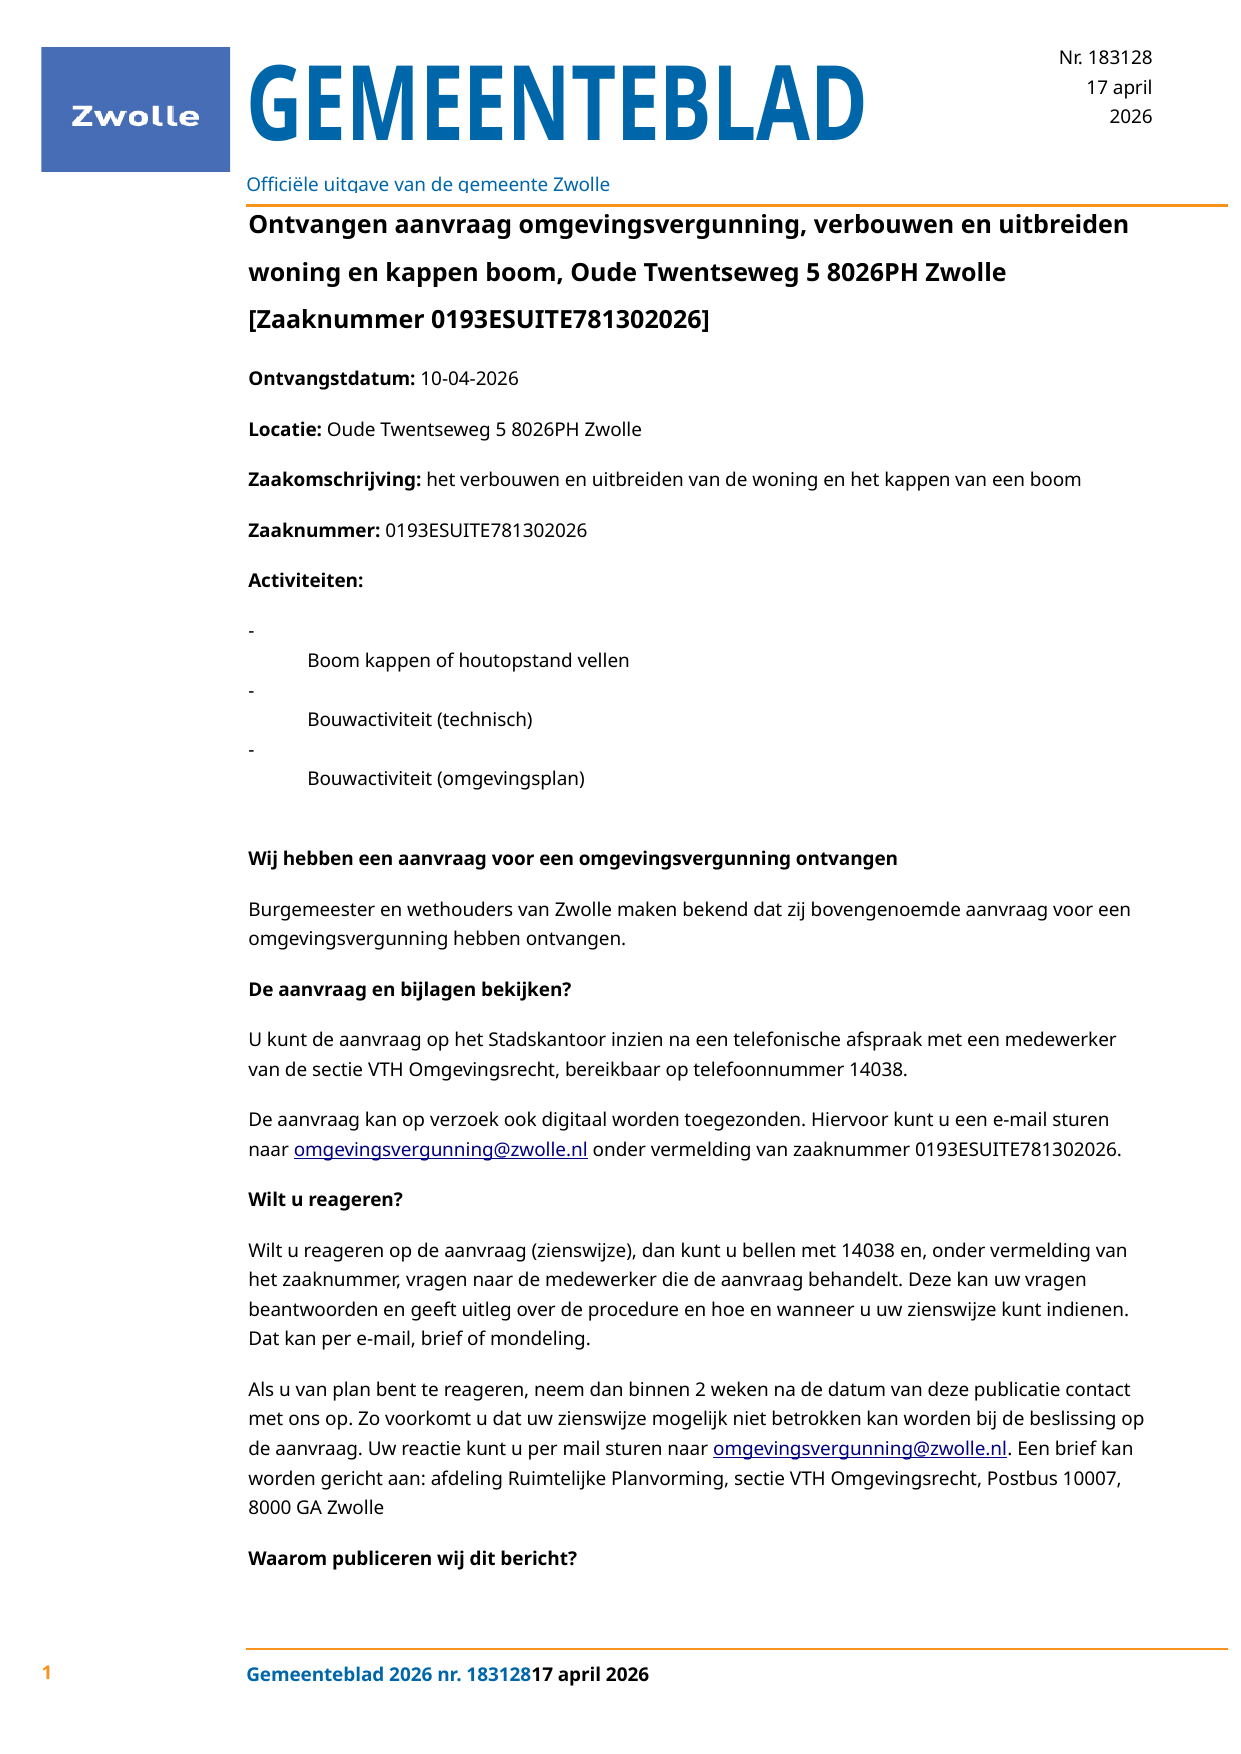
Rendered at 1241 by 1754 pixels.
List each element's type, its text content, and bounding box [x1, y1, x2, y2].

text Wij hebben een aanvraag voor een omgevingsvergunning ontvangen [248, 846, 1152, 871]
list Boom kappen of houtopstand vellen [248, 647, 1152, 673]
text Activiteiten: [248, 567, 1152, 593]
picture [41, 47, 231, 172]
text Burgemeester en wethouders van Zwolle maken bekend dat zij bovengenoemde aanvraag voor een omgevingsvergunning hebben ontvangen. [248, 896, 1152, 951]
text Locatie: Oude Twentseweg 5 8026PH Zwolle [248, 416, 1152, 442]
list Bouwactiviteit (omgevingsplan) [248, 766, 1152, 791]
text Zaakomschrijving: het verbouwen en uitbreiden van de woning en het kappen van een boom [248, 466, 1152, 492]
text U kunt de aanvraag op het Stadskantoor inzien na een telefonische afspraak met een medewerker van de sectie VTH Omgevingsrecht, bereikbaar op telefoonnummer 14038. [248, 1026, 1152, 1082]
text De aanvraag en bijlagen bekijken? [248, 976, 1152, 1002]
text Ontvangstdatum: 10-04-2026 [248, 366, 1152, 391]
text Wilt u reageren? [248, 1186, 1152, 1212]
text Waarom publiceren wij dit bericht? [248, 1545, 1152, 1570]
list Bouwactiviteit (technisch) [248, 706, 1152, 732]
text De aanvraag kan op verzoek ook digitaal worden toegezonden. Hiervoor kunt u een e-mail sturen naar omgevingsvergunning@zwolle.nl onder vermelding van zaaknummer 0193ESUITE781302026. [248, 1106, 1152, 1162]
text Als u van plan bent te reageren, neem dan binnen 2 weken na de datum van deze publicatie contact met ons op. Zo voorkomt u dat uw zienswijze mogelijk niet betrokken kan worden bij de beslissing op de aanvraag. Uw reactie kunt u per mail sturen naar omgevingsvergunning@zwolle.nl. Een brief kan worden gericht aan: afdeling Ruimtelijke Planvorming, sectie VTH Omgevingsrecht, Postbus 10007, 8000 GA Zwolle [248, 1376, 1152, 1520]
text Wilt u reageren op de aanvraag (zienswijze), dan kunt u bellen met 14038 en, onder vermelding van het zaaknummer, vragen naar de medewerker die de aanvraag behandelt. Deze kan uw vragen beantwoorden en geeft uitleg over de procedure en hoe en wanneer u uw zienswijze kunt indienen. Dat kan per e-mail, brief of mondeling. [248, 1237, 1152, 1351]
text Zaaknummer: 0193ESUITE781302026 [248, 517, 1152, 542]
text Ontvangen aanvraag omgevingsvergunning, verbouwen en uitbreiden woning en kappen boom, Oude Twentseweg 5 8026PH Zwolle [Zaaknummer 0193ESUITE781302026] [248, 207, 1152, 336]
